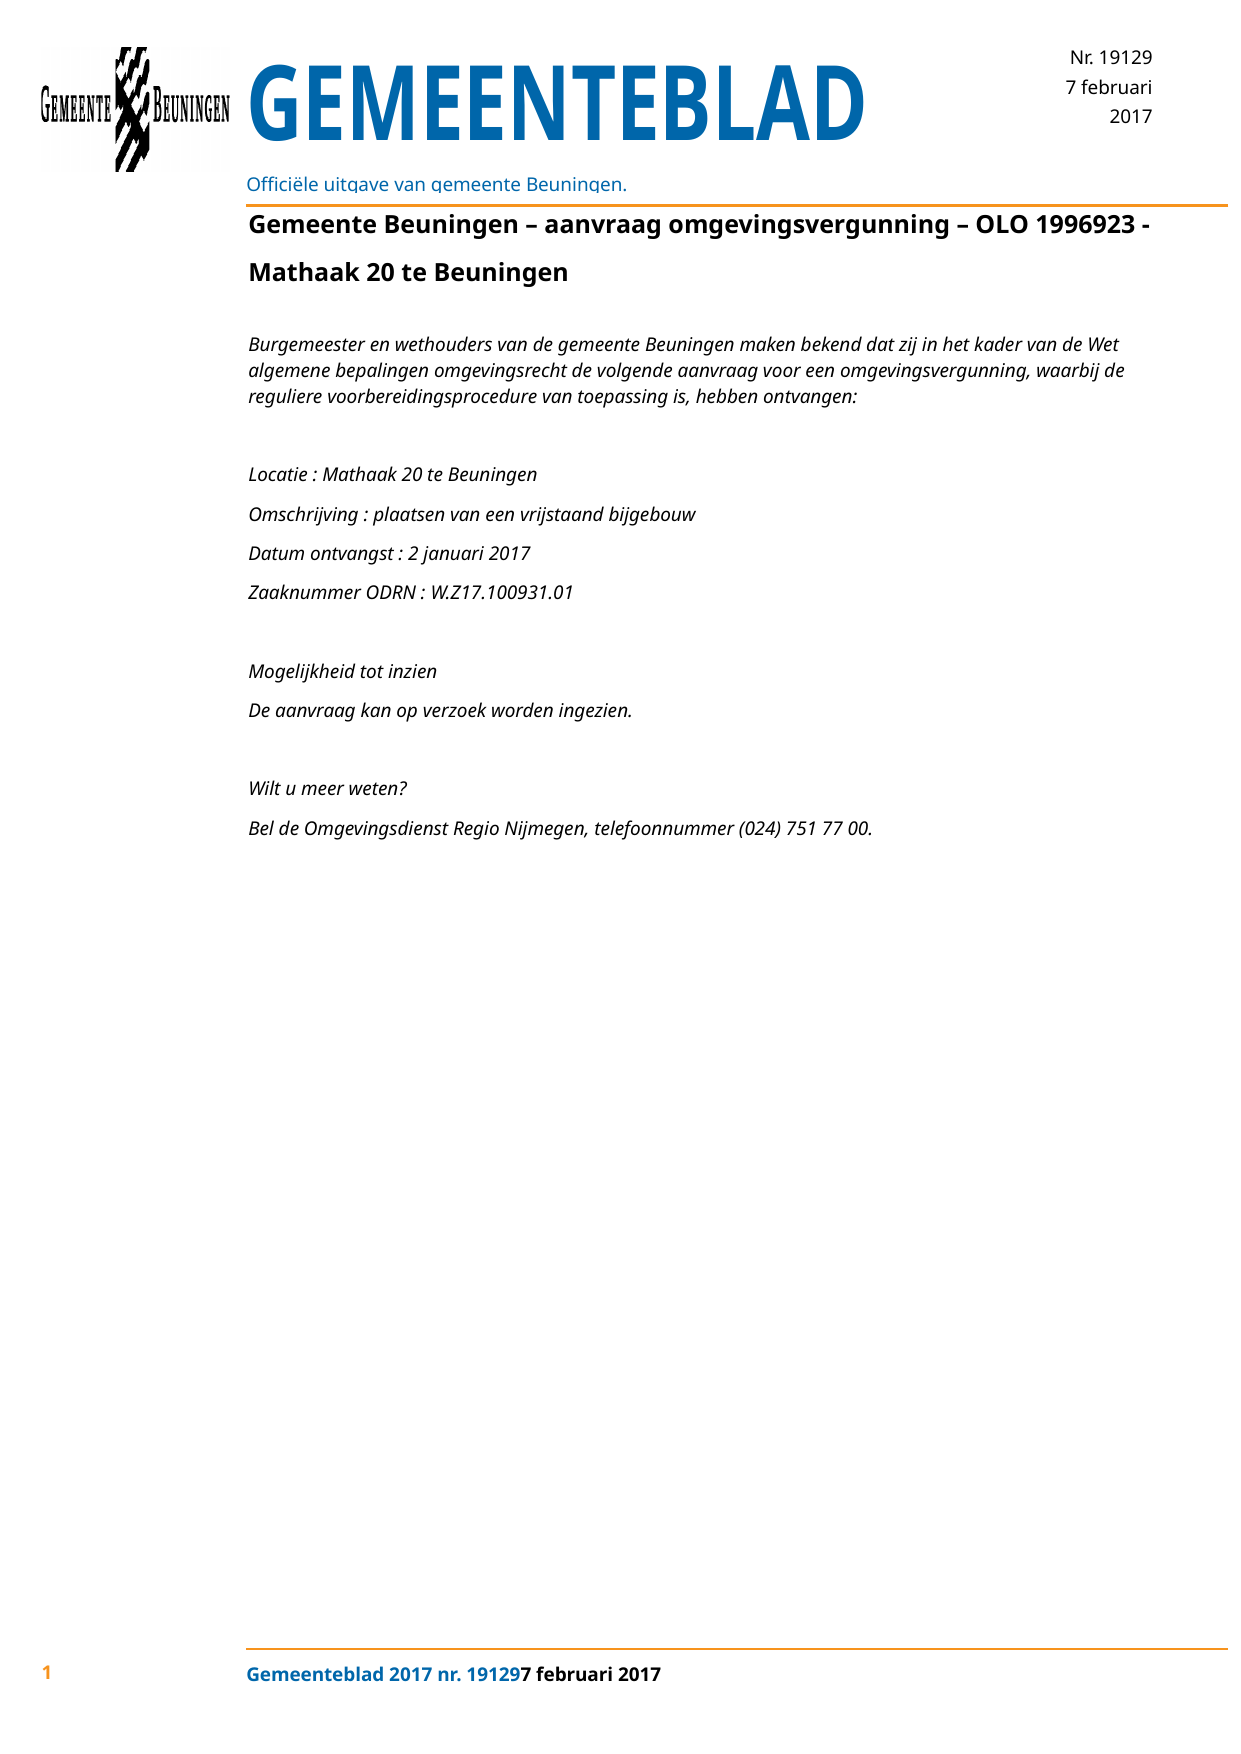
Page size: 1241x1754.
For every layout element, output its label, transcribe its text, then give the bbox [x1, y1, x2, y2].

text Bel de Omgevingsdienst Regio Nijmegen, telefoonnummer (024) 751 77 00. [248, 815, 1152, 841]
text De aanvraag kan op verzoek worden ingezien. [248, 697, 1152, 723]
text Omschrijving : plaatsen van een vrijstaand bijgebouw [248, 501, 1152, 526]
text Zaaknummer ODRN : W.Z17.100931.01 [248, 579, 1152, 605]
text Gemeente Beuningen – aanvraag omgevingsvergunning – OLO 1996923 - Mathaak 20 te Beuningen [248, 207, 1152, 288]
text Wilt u meer weten? [248, 776, 1152, 801]
text Datum ontvangst : 2 januari 2017 [248, 540, 1152, 566]
text Mogelijkheid tot inzien [248, 658, 1152, 683]
text Locatie : Mathaak 20 te Beuningen [248, 461, 1152, 487]
picture [41, 47, 231, 172]
text Burgemeester en wethouders van de gemeente Beuningen maken bekend dat zij in het kader van de Wet algemene bepalingen omgevingsrecht de volgende aanvraag voor een omgevingsvergunning, waarbij de reguliere voorbereidingsprocedure van toepassing is, hebben ontvangen: [248, 331, 1152, 409]
